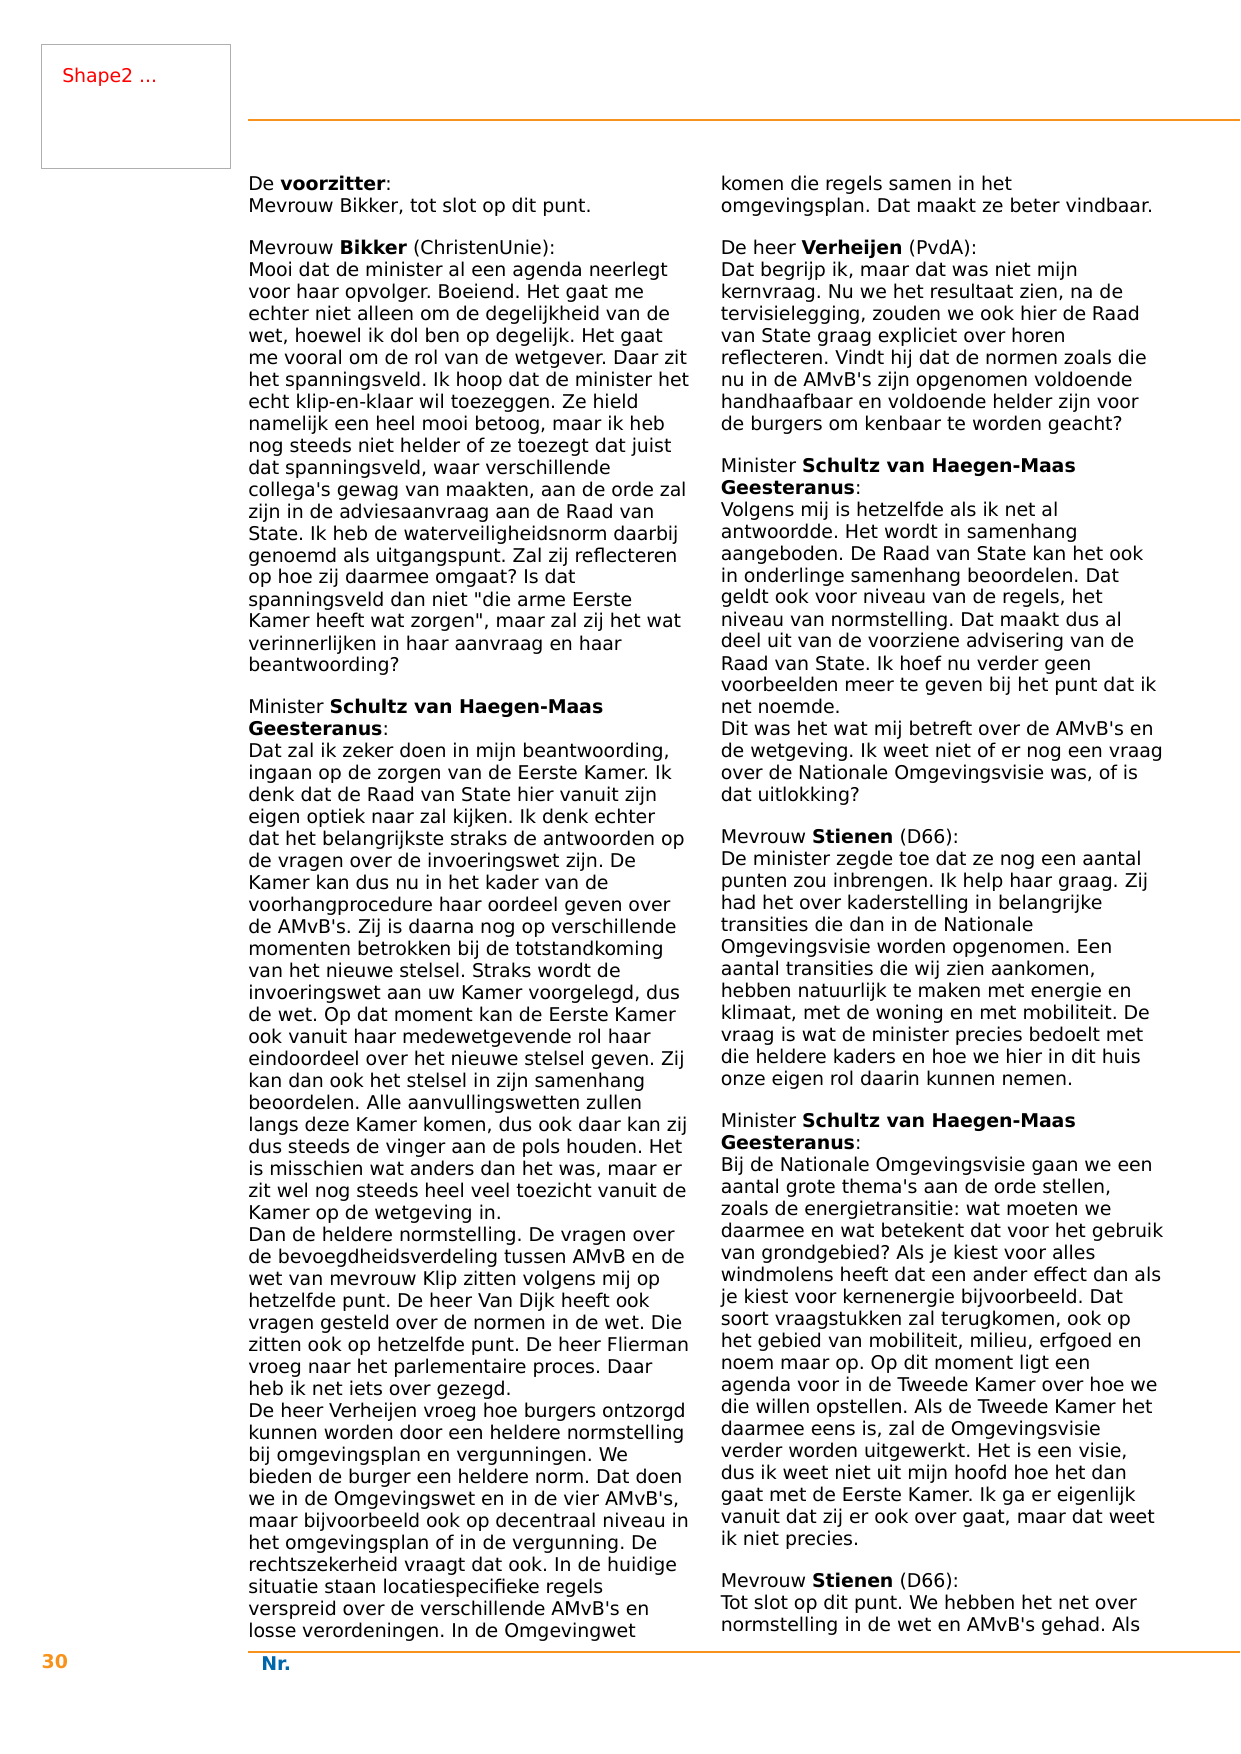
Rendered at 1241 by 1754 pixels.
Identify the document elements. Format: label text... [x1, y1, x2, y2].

text Minister Schultz van Haegen-Maas Geesteranus: [721, 1110, 1163, 1154]
text Dat zal ik zeker doen in mijn beantwoording, ingaan op de zorgen van de Eerste Kamer. Ik denk dat de Raad van State hier vanuit zijn eigen optiek naar zal kijken. Ik denk echter dat het belangrijkste straks de antwoorden op de vragen over de invoeringswet zijn. De Kamer kan dus nu in het kader van de voorhangprocedure haar oordeel geven over de AMvB's. Zij is daarna nog op verschillende momenten betrokken bij de totstandkoming van het nieuwe stelsel. Straks wordt de invoeringswet aan uw Kamer voorgelegd, dus de wet. Op dat moment kan de Eerste Kamer ook vanuit haar medewetgevende rol haar eindoordeel over het nieuwe stelsel geven. Zij kan dan ook het stelsel in zijn samenhang beoordelen. Alle aanvullingswetten zullen langs deze Kamer komen, dus ook daar kan zij dus steeds de vinger aan de pols houden. Het is misschien wat anders dan het was, maar er zit wel nog steeds heel veel toezicht vanuit de Kamer op de wetgeving in. [248, 740, 691, 1224]
text Tot slot op dit punt. We hebben het net over normstelling in de wet en AMvB's gehad. Als [721, 1592, 1163, 1636]
text komen die regels samen in het omgevingsplan. Dat maakt ze beter vindbaar. [721, 173, 1163, 217]
text De heer Verheijen (PvdA): [721, 237, 1163, 259]
text Minister Schultz van Haegen-Maas Geesteranus: [248, 696, 691, 740]
text Dit was het wat mij betreft over de AMvB's en de wetgeving. Ik weet niet of er nog een vraag over de Nationale Omgevingsvisie was, of is dat uitlokking? [721, 718, 1163, 806]
text Mevrouw Bikker (ChristenUnie): [248, 237, 691, 259]
text Bij de Nationale Omgevingsvisie gaan we een aantal grote thema's aan de orde stellen, zoals de energietransitie: wat moeten we daarmee en wat betekent dat voor het gebruik van grondgebied? Als je kiest voor alles windmolens heeft dat een ander effect dan als je kiest voor kernenergie bijvoorbeeld. Dat soort vraagstukken zal terugkomen, ook op het gebied van mobiliteit, milieu, erfgoed en noem maar op. Op dit moment ligt een agenda voor in de Tweede Kamer over hoe we die willen opstellen. Als de Tweede Kamer het daarmee eens is, zal de Omgevingsvisie verder worden uitgewerkt. Het is een visie, dus ik weet niet uit mijn hoofd hoe het dan gaat met de Eerste Kamer. Ik ga er eigenlijk vanuit dat zij er ook over gaat, maar dat weet ik niet precies. [721, 1154, 1163, 1549]
text De voorzitter: [248, 173, 691, 195]
text Minister Schultz van Haegen-Maas Geesteranus: [721, 454, 1163, 498]
text Mevrouw Stienen (D66): [721, 1569, 1163, 1592]
text Volgens mij is hetzelfde als ik net al antwoordde. Het wordt in samenhang aangeboden. De Raad van State kan het ook in onderlinge samenhang beoordelen. Dat geldt ook voor niveau van de regels, het niveau van normstelling. Dat maakt dus al deel uit van de voorziene advisering van de Raad van State. Ik hoef nu verder geen voorbeelden meer te geven bij het punt dat ik net noemde. [721, 498, 1163, 718]
text Mevrouw Bikker, tot slot op dit punt. [248, 195, 691, 217]
text Mooi dat de minister al een agenda neerlegt voor haar opvolger. Boeiend. Het gaat me echter niet alleen om de degelijkheid van de wet, hoewel ik dol ben op degelijk. Het gaat me vooral om de rol van de wetgever. Daar zit het spanningsveld. Ik hoop dat de minister het echt klip-en-klaar wil toezeggen. Ze hield namelijk een heel mooi betoog, maar ik heb nog steeds niet helder of ze toezegt dat juist dat spanningsveld, waar verschillende collega's gewag van maakten, aan de orde zal zijn in de adviesaanvraag aan de Raad van State. Ik heb de waterveiligheidsnorm daarbij genoemd als uitgangspunt. Zal zij reflecteren op hoe zij daarmee omgaat? Is dat spanningsveld dan niet "die arme Eerste Kamer heeft wat zorgen", maar zal zij het wat verinnerlijken in haar aanvraag en haar beantwoording? [248, 259, 691, 676]
text De minister zegde toe dat ze nog een aantal punten zou inbrengen. Ik help haar graag. Zij had het over kaderstelling in belangrijke transities die dan in de Nationale Omgevingsvisie worden opgenomen. Een aantal transities die wij zien aankomen, hebben natuurlijk te maken met energie en klimaat, met de woning en met mobiliteit. De vraag is wat de minister precies bedoelt met die heldere kaders en hoe we hier in dit huis onze eigen rol daarin kunnen nemen. [721, 848, 1163, 1090]
text Mevrouw Stienen (D66): [721, 826, 1163, 848]
text Dat begrijp ik, maar dat was niet mijn kernvraag. Nu we het resultaat zien, na de tervisielegging, zouden we ook hier de Raad van State graag expliciet over horen reflecteren. Vindt hij dat de normen zoals die nu in de AMvB's zijn opgenomen voldoende handhaafbaar en voldoende helder zijn voor de burgers om kenbaar te worden geacht? [721, 259, 1163, 434]
text Dan de heldere normstelling. De vragen over de bevoegdheidsverdeling tussen AMvB en de wet van mevrouw Klip zitten volgens mij op hetzelfde punt. De heer Van Dijk heeft ook vragen gesteld over de normen in de wet. Die zitten ook op hetzelfde punt. De heer Flierman vroeg naar het parlementaire proces. Daar heb ik net iets over gezegd. [248, 1224, 691, 1400]
text De heer Verheijen vroeg hoe burgers ontzorgd kunnen worden door een heldere normstelling bij omgevingsplan en vergunningen. We bieden de burger een heldere norm. Dat doen we in de Omgevingswet en in de vier AMvB's, maar bijvoorbeeld ook op decentraal niveau in het omgevingsplan of in de vergunning. De rechtszekerheid vraagt dat ook. In de huidige situatie staan locatiespecifieke regels verspreid over de verschillende AMvB's en losse verordeningen. In de Omgevingwet [248, 1400, 691, 1641]
